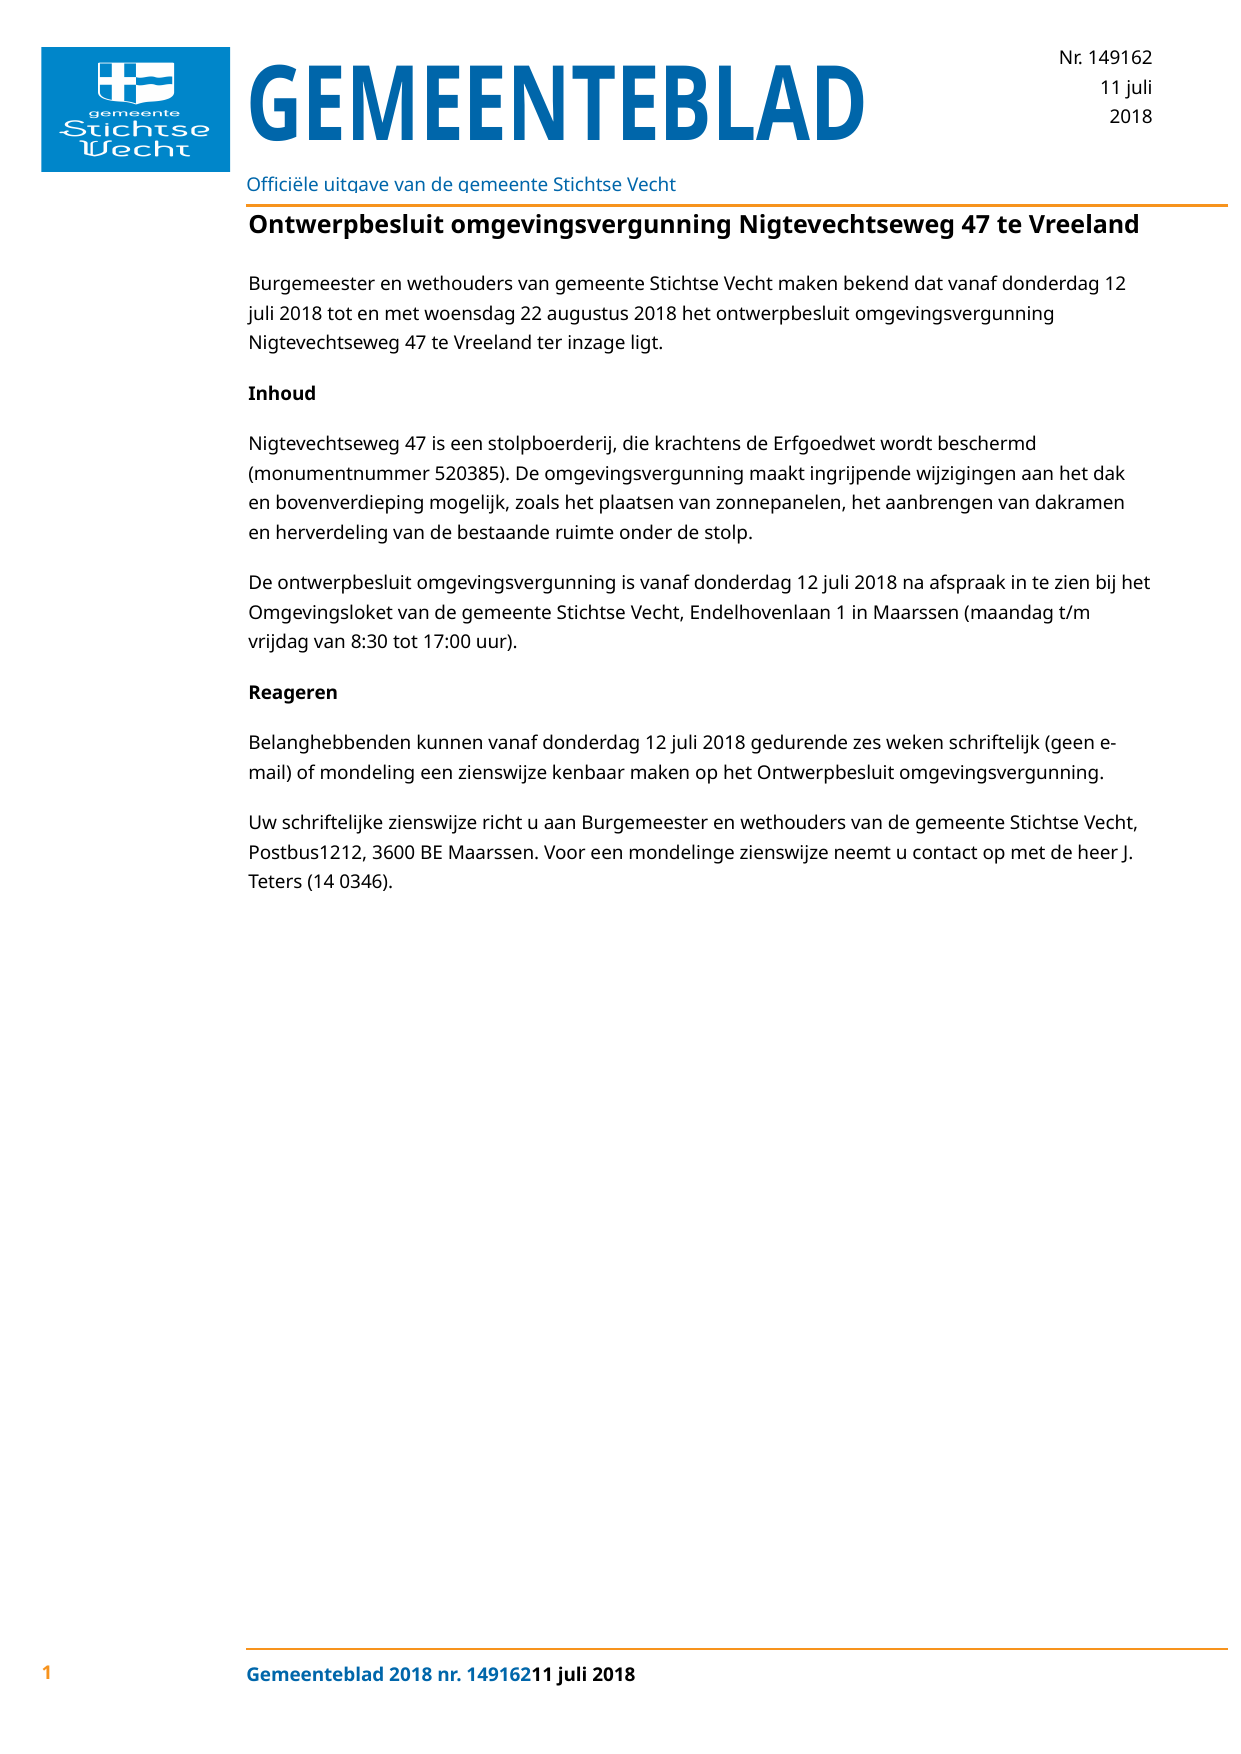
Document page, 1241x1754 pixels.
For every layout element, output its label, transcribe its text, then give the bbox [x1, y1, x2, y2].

text Inhoud [248, 380, 1152, 406]
text De ontwerpbesluit omgevingsvergunning is vanaf donderdag 12 juli 2018 na afspraak in te zien bij het Omgevingsloket van de gemeente Stichtse Vecht, Endelhovenlaan 1 in Maarssen (maandag t/m vrijdag van 8:30 tot 17:00 uur). [248, 569, 1152, 654]
text Nigtevechtseweg 47 is een stolpboerderij, die krachtens de Erfgoedwet wordt beschermd (monumentnummer 520385). De omgevingsvergunning maakt ingrijpende wijzigingen aan het dak en bovenverdieping mogelijk, zoals het plaatsen van zonnepanelen, het aanbrengen van dakramen en herverdeling van de bestaande ruimte onder de stolp. [248, 430, 1152, 545]
text Reageren [248, 679, 1152, 705]
text Uw schriftelijke zienswijze richt u aan Burgemeester en wethouders van de gemeente Stichtse Vecht, Postbus1212, 3600 BE Maarssen. Voor een mondelinge zienswijze neemt u contact op met de heer J. Teters (14 0346). [248, 809, 1152, 894]
picture [137, 63, 174, 103]
picture [99, 63, 135, 101]
text Ontwerpbesluit omgevingsvergunning Nigtevechtseweg 47 te Vreeland [248, 207, 1152, 241]
text Belanghebbenden kunnen vanaf donderdag 12 juli 2018 gedurende zes weken schriftelijk (geen e-mail) of mondeling een zienswijze kenbaar maken op het Ontwerpbesluit omgevingsvergunning. [248, 729, 1152, 785]
text Burgemeester en wethouders van gemeente Stichtse Vecht maken bekend dat vanaf donderdag 12 juli 2018 tot en met woensdag 22 augustus 2018 het ontwerpbesluit omgevingsvergunning Nigtevechtseweg 47 te Vreeland ter inzage ligt. [248, 270, 1152, 355]
